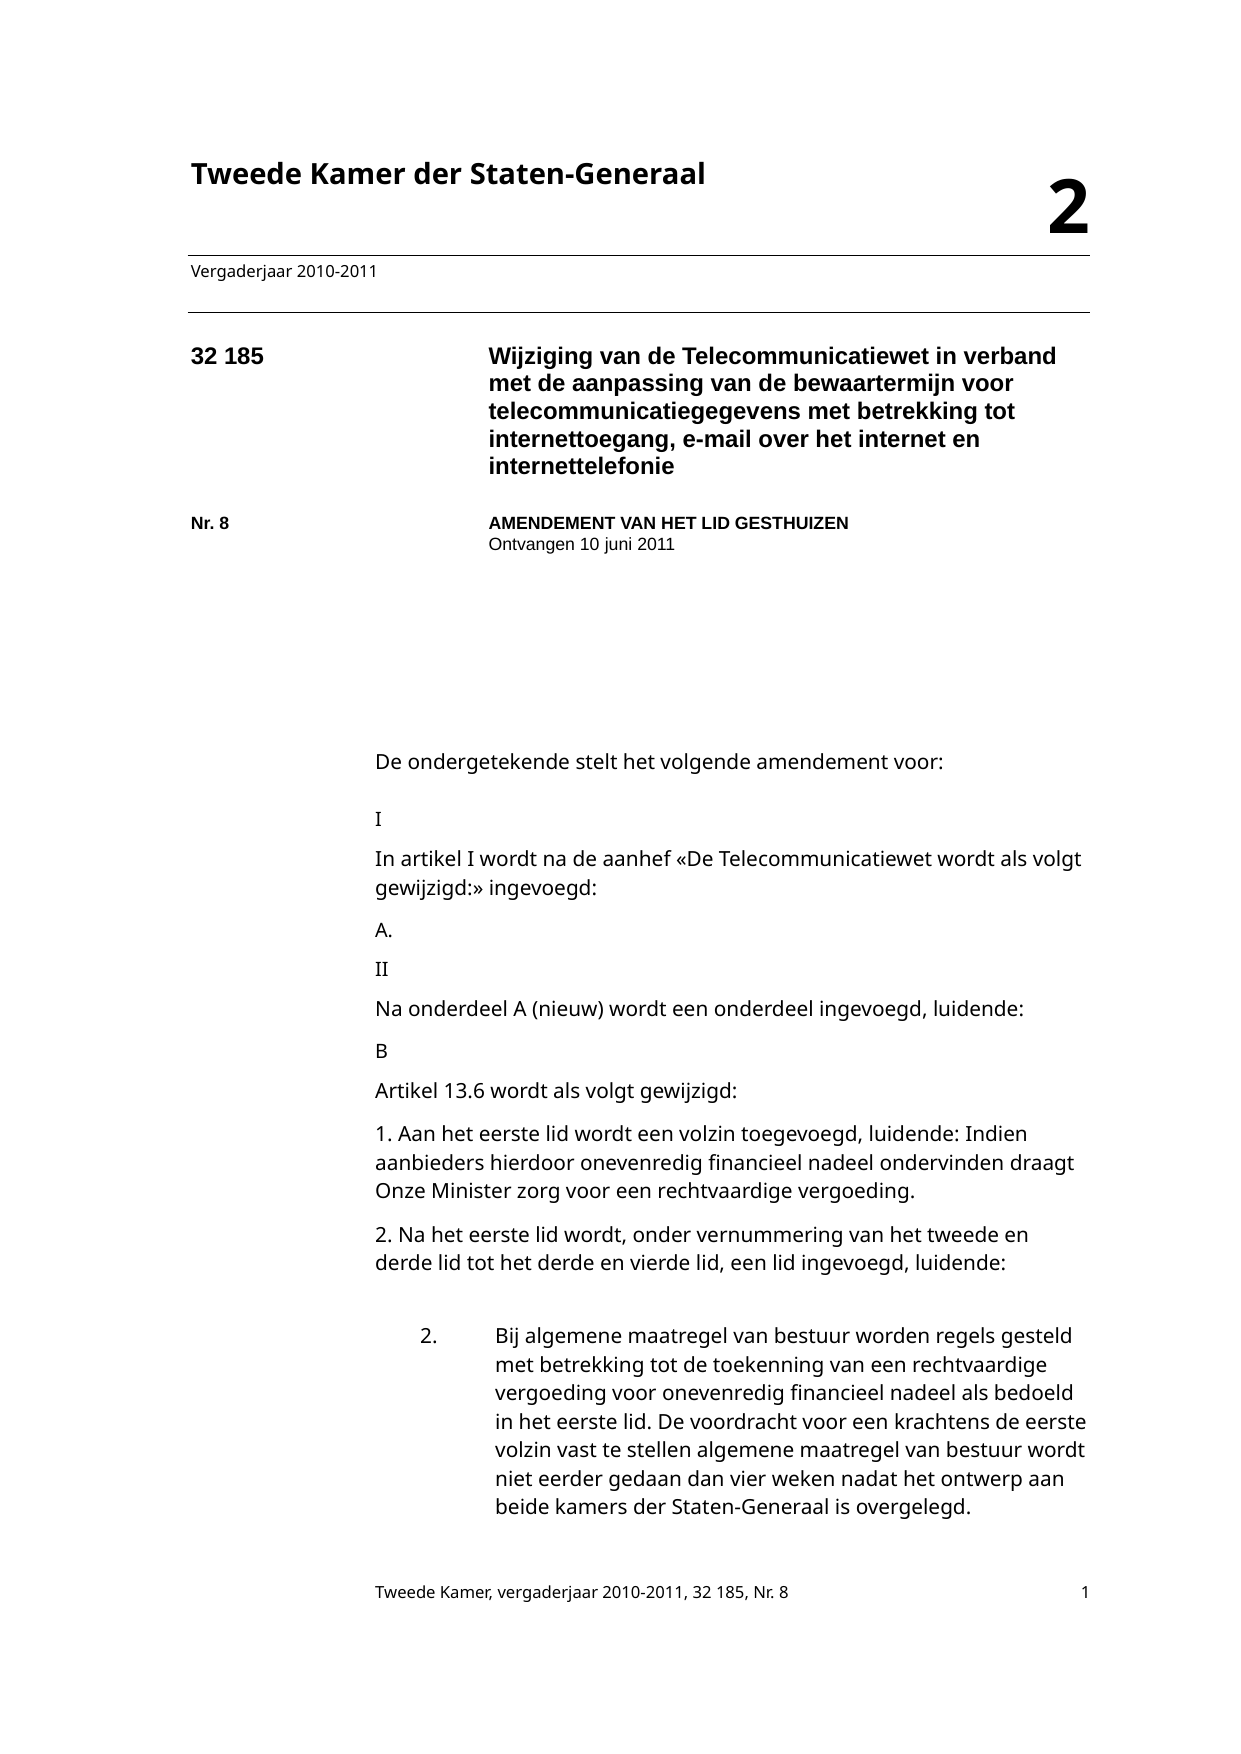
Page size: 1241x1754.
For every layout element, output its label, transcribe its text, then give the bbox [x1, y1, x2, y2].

text In artikel I wordt na de aanhef «De Telecommunicatiewet wordt als volgt gewijzigd:» ingevoegd: [375, 844, 1090, 901]
list Bij algemene maatregel van bestuur worden regels gesteld met betrekking tot de toekenning van een rechtvaardige vergoeding voor onevenredig financieel nadeel als bedoeld in het eerste lid. De voordracht voor een krachtens de eerste volzin vast te stellen algemene maatregel van bestuur wordt niet eerder gedaan dan vier weken nadat het ontwerp aan beide kamers der Staten-Generaal is overgelegd. [420, 1322, 1090, 1521]
table_header 2 [910, 150, 1090, 255]
text A. [375, 916, 1090, 943]
table_cell [485, 256, 1090, 312]
table_cell 32 185 [188, 339, 485, 510]
text II [375, 955, 1090, 982]
table_cell [188, 313, 485, 339]
text 1. Aan het eerste lid wordt een volzin toegevoegd, luidende: Indien aanbieders hierdoor onevenredig financieel nadeel ondervinden draagt Onze Minister zorg voor een rechtvaardige vergoeding. [375, 1119, 1090, 1205]
table_cell AMENDEMENT VAN HET LID GESTHUIZEN Ontvangen 10 juni 2011 [485, 510, 1090, 629]
table_cell [485, 313, 1090, 339]
table_cell Vergaderjaar 2010-2011 [188, 256, 485, 312]
text 2. Na het eerste lid wordt, onder vernummering van het tweede en derde lid tot het derde en vierde lid, een lid ingevoegd, luidende: [375, 1220, 1090, 1277]
table_cell Nr. 8 [188, 510, 485, 629]
table_header Tweede Kamer der Staten-Generaal [188, 150, 909, 255]
text De ondergetekende stelt het volgende amendement voor: [375, 747, 1090, 776]
text Artikel 13.6 wordt als volgt gewijzigd: [375, 1076, 1090, 1104]
text Na onderdeel A (nieuw) wordt een onderdeel ingevoegd, luidende: [375, 994, 1090, 1022]
table_cell Wijziging van de Telecommunicatiewet in verband met de aanpassing van de bewaartermijn voor telecommunicatiegegevens met betrekking tot internettoegang, e-mail over het internet en internettelefonie [485, 339, 1090, 510]
text I [375, 806, 1090, 833]
text B [375, 1037, 1090, 1064]
